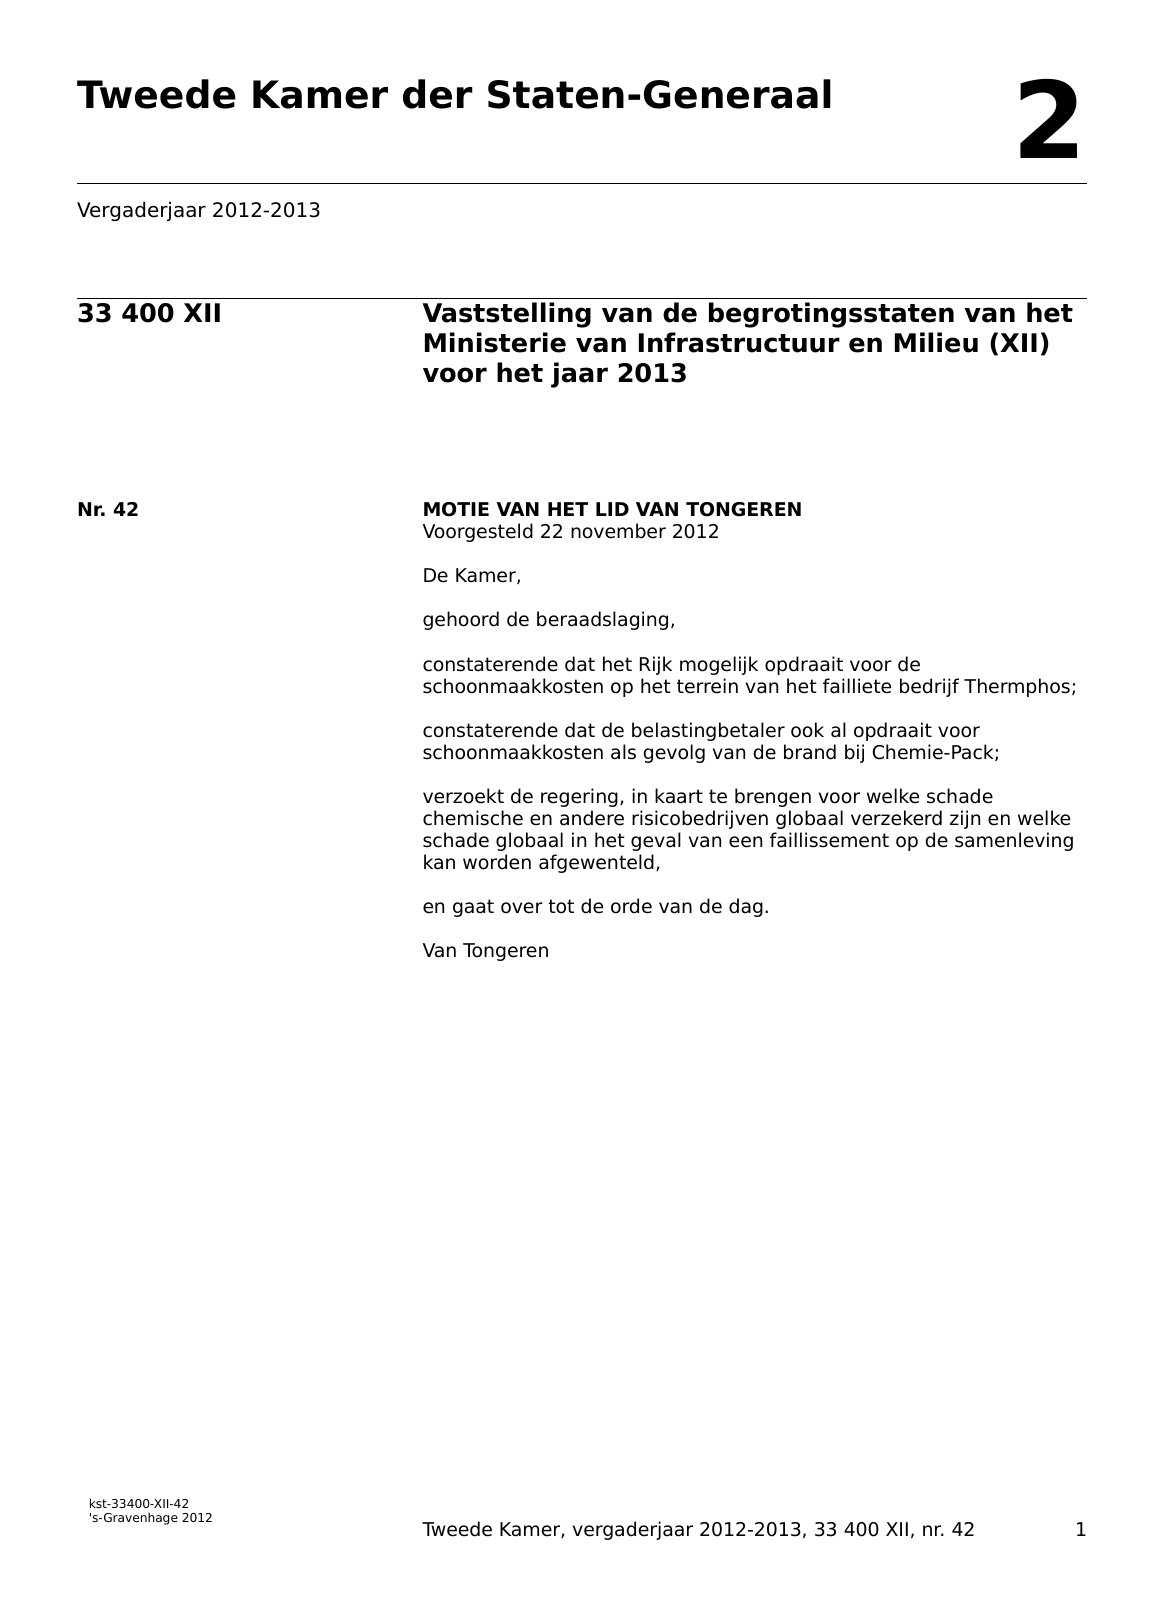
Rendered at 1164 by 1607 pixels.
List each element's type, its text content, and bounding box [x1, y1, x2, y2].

text kst-33400-XII-42 [88, 1497, 323, 1511]
text verzoekt de regering, in kaart te brengen voor welke schade chemische en andere risicobedrijven globaal verzekerd zijn en welke schade globaal in het geval van een faillissement op de samenleving kan worden afgewenteld, [422, 786, 1087, 874]
table_cell Vergaderjaar 2012-2013 [77, 184, 1087, 298]
text en gaat over tot de orde van de dag. [422, 896, 1087, 918]
text constaterende dat de belastingbetaler ook al opdraait voor schoonmaakkosten als gevolg van de brand bij Chemie-Pack; [422, 720, 1087, 764]
text Voorgesteld 22 november 2012 [422, 521, 1087, 543]
text gehoord de beraadslaging, [422, 609, 1087, 631]
text constaterende dat het Rijk mogelijk opdraait voor de schoonmaakkosten op het terrein van het failliete bedrijf Thermphos; [422, 653, 1087, 697]
subtitle 33 400 XII Vaststelling van de begrotingsstaten van het Ministerie van Infrastructuur en Milieu (XII) voor het jaar 2013 [77, 299, 1087, 388]
text Van Tongeren [422, 940, 1087, 962]
text 's-Gravenhage 2012 [88, 1511, 323, 1525]
table_header 2 [886, 59, 1087, 183]
subtitle Nr. 42 MOTIE VAN HET LID VAN TONGEREN [77, 499, 1087, 521]
table_header Tweede Kamer der Staten-Generaal [77, 59, 886, 183]
text De Kamer, [422, 565, 1087, 587]
